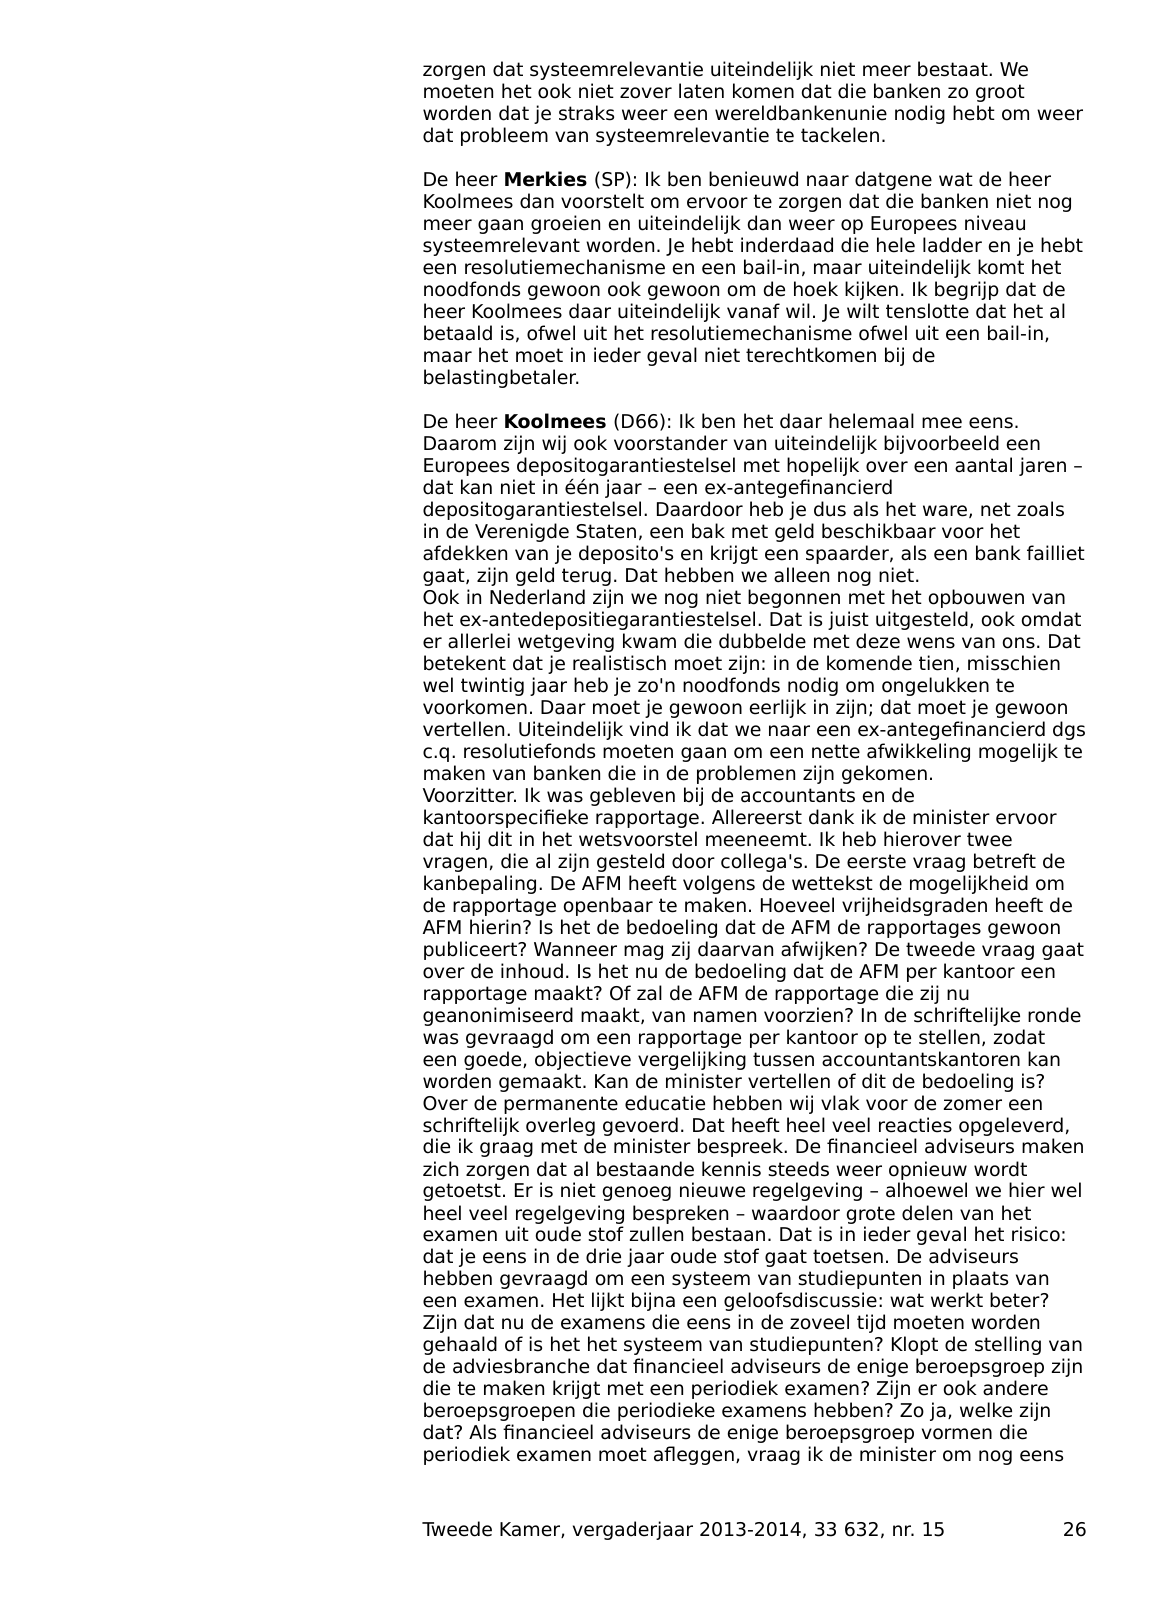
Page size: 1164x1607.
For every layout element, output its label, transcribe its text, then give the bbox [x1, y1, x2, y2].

text Over de permanente educatie hebben wij vlak voor de zomer een schriftelijk overleg gevoerd. Dat heeft heel veel reacties opgeleverd, die ik graag met de minister bespreek. De financieel adviseurs maken zich zorgen dat al bestaande kennis steeds weer opnieuw wordt getoetst. Er is niet genoeg nieuwe regelgeving – alhoewel we hier wel heel veel regelgeving bespreken – waardoor grote delen van het examen uit oude stof zullen bestaan. Dat is in ieder geval het risico: dat je eens in de drie jaar oude stof gaat toetsen. De adviseurs hebben gevraagd om een systeem van studiepunten in plaats van een examen. Het lijkt bijna een geloofsdiscussie: wat werkt beter? Zijn dat nu de examens die eens in de zoveel tijd moeten worden gehaald of is het het systeem van studiepunten? Klopt de stelling van de adviesbranche dat financieel adviseurs de enige beroepsgroep zijn die te maken krijgt met een periodiek examen? Zijn er ook andere beroepsgroepen die periodieke examens hebben? Zo ja, welke zijn dat? Als financieel adviseurs de enige beroepsgroep vormen die periodiek examen moet afleggen, vraag ik de minister om nog eens [422, 1092, 1087, 1466]
text Voorzitter. Ik was gebleven bij de accountants en de kantoorspecifieke rapportage. Allereerst dank ik de minister ervoor dat hij dit in het wetsvoorstel meeneemt. Ik heb hierover twee vragen, die al zijn gesteld door collega's. De eerste vraag betreft de kanbepaling. De AFM heeft volgens de wettekst de mogelijkheid om de rapportage openbaar te maken. Hoeveel vrijheidsgraden heeft de AFM hierin? Is het de bedoeling dat de AFM de rapportages gewoon publiceert? Wanneer mag zij daarvan afwijken? De tweede vraag gaat over de inhoud. Is het nu de bedoeling dat de AFM per kantoor een rapportage maakt? Of zal de AFM de rapportage die zij nu geanonimiseerd maakt, van namen voorzien? In de schriftelijke ronde was gevraagd om een rapportage per kantoor op te stellen, zodat een goede, objectieve vergelijking tussen accountantskantoren kan worden gemaakt. Kan de minister vertellen of dit de bedoeling is? [422, 785, 1087, 1092]
text De heer Merkies (SP): Ik ben benieuwd naar datgene wat de heer Koolmees dan voorstelt om ervoor te zorgen dat die banken niet nog meer gaan groeien en uiteindelijk dan weer op Europees niveau systeemrelevant worden. Je hebt inderdaad die hele ladder en je hebt een resolutiemechanisme en een bail-in, maar uiteindelijk komt het noodfonds gewoon ook gewoon om de hoek kijken. Ik begrijp dat de heer Koolmees daar uiteindelijk vanaf wil. Je wilt tenslotte dat het al betaald is, ofwel uit het resolutiemechanisme ofwel uit een bail-in, maar het moet in ieder geval niet terechtkomen bij de belastingbetaler. [422, 169, 1087, 389]
text Ook in Nederland zijn we nog niet begonnen met het opbouwen van het ex-antedepositiegarantiestelsel. Dat is juist uitgesteld, ook omdat er allerlei wetgeving kwam die dubbelde met deze wens van ons. Dat betekent dat je realistisch moet zijn: in de komende tien, misschien wel twintig jaar heb je zo'n noodfonds nodig om ongelukken te voorkomen. Daar moet je gewoon eerlijk in zijn; dat moet je gewoon vertellen. Uiteindelijk vind ik dat we naar een ex-antegefinancierd dgs c.q. resolutiefonds moeten gaan om een nette afwikkeling mogelijk te maken van banken die in de problemen zijn gekomen. [422, 587, 1087, 785]
text De heer Koolmees (D66): Ik ben het daar helemaal mee eens. Daarom zijn wij ook voorstander van uiteindelijk bijvoorbeeld een Europees depositogarantiestelsel met hopelijk over een aantal jaren – dat kan niet in één jaar – een ex-antegefinancierd depositogarantiestelsel. Daardoor heb je dus als het ware, net zoals in de Verenigde Staten, een bak met geld beschikbaar voor het afdekken van je deposito's en krijgt een spaarder, als een bank failliet gaat, zijn geld terug. Dat hebben we alleen nog niet. [422, 411, 1087, 587]
text zorgen dat systeemrelevantie uiteindelijk niet meer bestaat. We moeten het ook niet zover laten komen dat die banken zo groot worden dat je straks weer een wereldbankenunie nodig hebt om weer dat probleem van systeemrelevantie te tackelen. [422, 59, 1087, 147]
